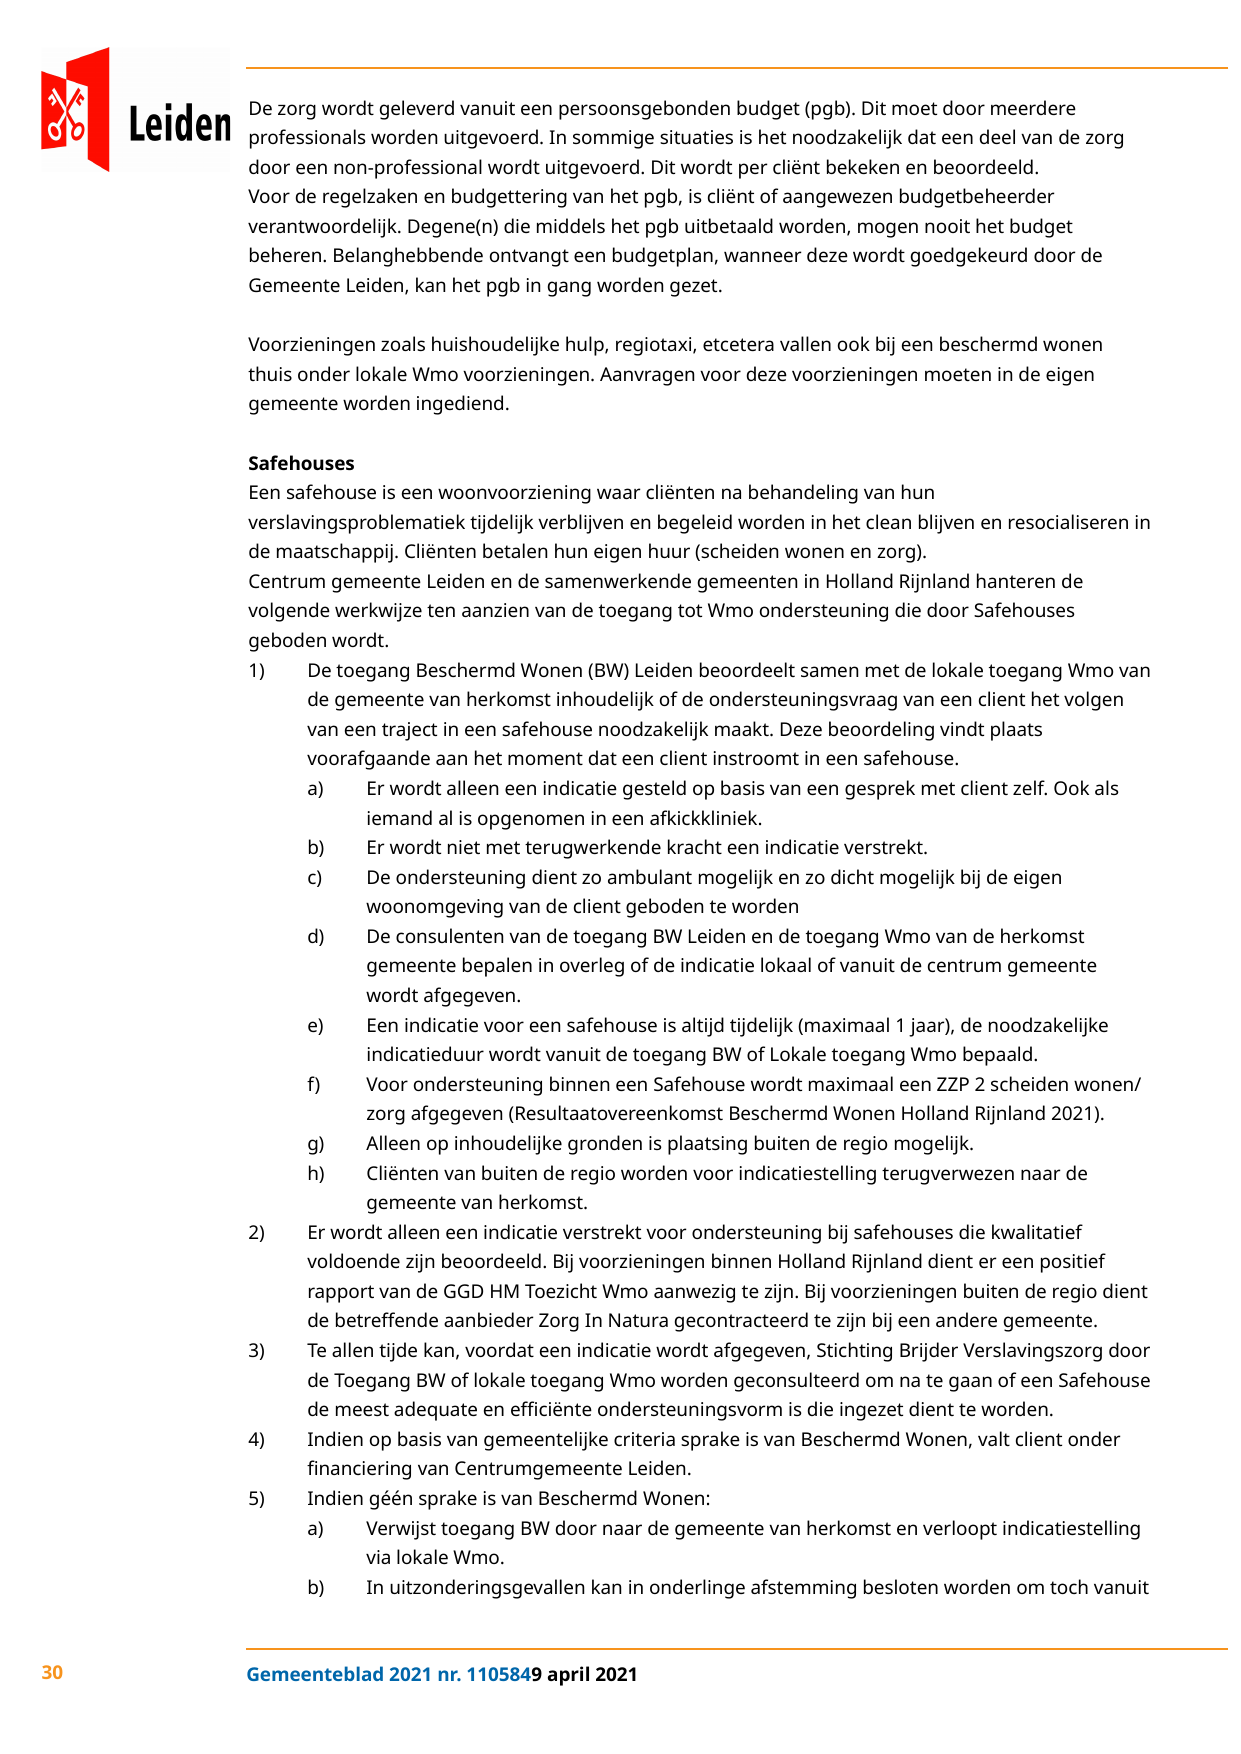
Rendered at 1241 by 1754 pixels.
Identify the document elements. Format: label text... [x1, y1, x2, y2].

list Indien op basis van gemeentelijke criteria sprake is van Beschermd Wonen, valt client onder financiering van Centrumgemeente Leiden. [248, 1426, 1152, 1481]
text De zorg wordt geleverd vanuit een persoonsgebonden budget (pgb). Dit moet door meerdere professionals worden uitgevoerd. In sommige situaties is het noodzakelijk dat een deel van de zorg door een non-professional wordt uitgevoerd. Dit wordt per cliënt bekeken en beoordeeld. [248, 95, 1152, 180]
list Te allen tijde kan, voordat een indicatie wordt afgegeven, Stichting Brijder Verslavingszorg door de Toegang BW of lokale toegang Wmo worden geconsulteerd om na te gaan of een Safehouse de meest adequate en efficiënte ondersteuningsvorm is die ingezet dient te worden. [248, 1337, 1152, 1422]
text Een safehouse is een woonvoorziening waar cliënten na behandeling van hun verslavingsproblematiek tijdelijk verblijven en begeleid worden in het clean blijven en resocialiseren in de maatschappij. Cliënten betalen hun eigen huur (scheiden wonen en zorg). [248, 479, 1152, 564]
text Centrum gemeente Leiden en de samenwerkende gemeenten in Holland Rijnland hanteren de volgende werkwijze ten aanzien van de toegang tot Wmo ondersteuning die door Safehouses geboden wordt. [248, 568, 1152, 653]
list Indien géén sprake is van Beschermd Wonen: [248, 1485, 1152, 1511]
list Voor ondersteuning binnen een Safehouse wordt maximaal een ZZP 2 scheiden wonen/ zorg afgegeven (Resultaatovereenkomst Beschermd Wonen Holland Rijnland 2021). [307, 1071, 1152, 1126]
list Er wordt niet met terugwerkende kracht een indicatie verstrekt. [307, 834, 1152, 860]
list Een indicatie voor een safehouse is altijd tijdelijk (maximaal 1 jaar), de noodzakelijke indicatieduur wordt vanuit de toegang BW of Lokale toegang Wmo bepaald. [307, 1012, 1152, 1067]
text Voorzieningen zoals huishoudelijke hulp, regiotaxi, etcetera vallen ook bij een beschermd wonen thuis onder lokale Wmo voorzieningen. Aanvragen voor deze voorzieningen moeten in de eigen gemeente worden ingediend. [248, 331, 1152, 416]
list De consulenten van de toegang BW Leiden en de toegang Wmo van de herkomst gemeente bepalen in overleg of de indicatie lokaal of vanuit de centrum gemeente wordt afgegeven. [307, 923, 1152, 1008]
picture [41, 47, 231, 172]
list Alleen op inhoudelijke gronden is plaatsing buiten de regio mogelijk. [307, 1130, 1152, 1156]
text Safehouses [248, 450, 1152, 476]
list De toegang Beschermd Wonen (BW) Leiden beoordeelt samen met de lokale toegang Wmo van de gemeente van herkomst inhoudelijk of de ondersteuningsvraag van een client het volgen van een traject in een safehouse noodzakelijk maakt. Deze beoordeling vindt plaats voorafgaande aan het moment dat een client instroomt in een safehouse. [248, 657, 1152, 771]
list Cliënten van buiten de regio worden voor indicatiestelling terugverwezen naar de gemeente van herkomst. [307, 1160, 1152, 1215]
list Verwijst toegang BW door naar de gemeente van herkomst en verloopt indicatiestelling via lokale Wmo. [307, 1515, 1152, 1570]
list In uitzonderingsgevallen kan in onderlinge afstemming besloten worden om toch vanuit [307, 1574, 1152, 1600]
list Er wordt alleen een indicatie verstrekt voor ondersteuning bij safehouses die kwalitatief voldoende zijn beoordeeld. Bij voorzieningen binnen Holland Rijnland dient er een positief rapport van de GGD HM Toezicht Wmo aanwezig te zijn. Bij voorzieningen buiten de regio dient de betreffende aanbieder Zorg In Natura gecontracteerd te zijn bij een andere gemeente. [248, 1219, 1152, 1333]
list De ondersteuning dient zo ambulant mogelijk en zo dicht mogelijk bij de eigen woonomgeving van de client geboden te worden [307, 864, 1152, 919]
text Voor de regelzaken en budgettering van het pgb, is cliënt of aangewezen budgetbeheerder verantwoordelijk. Degene(n) die middels het pgb uitbetaald worden, mogen nooit het budget beheren. Belanghebbende ontvangt een budgetplan, wanneer deze wordt goedgekeurd door de Gemeente Leiden, kan het pgb in gang worden gezet. [248, 183, 1152, 298]
list Er wordt alleen een indicatie gesteld op basis van een gesprek met client zelf. Ook als iemand al is opgenomen in een afkickkliniek. [307, 775, 1152, 831]
